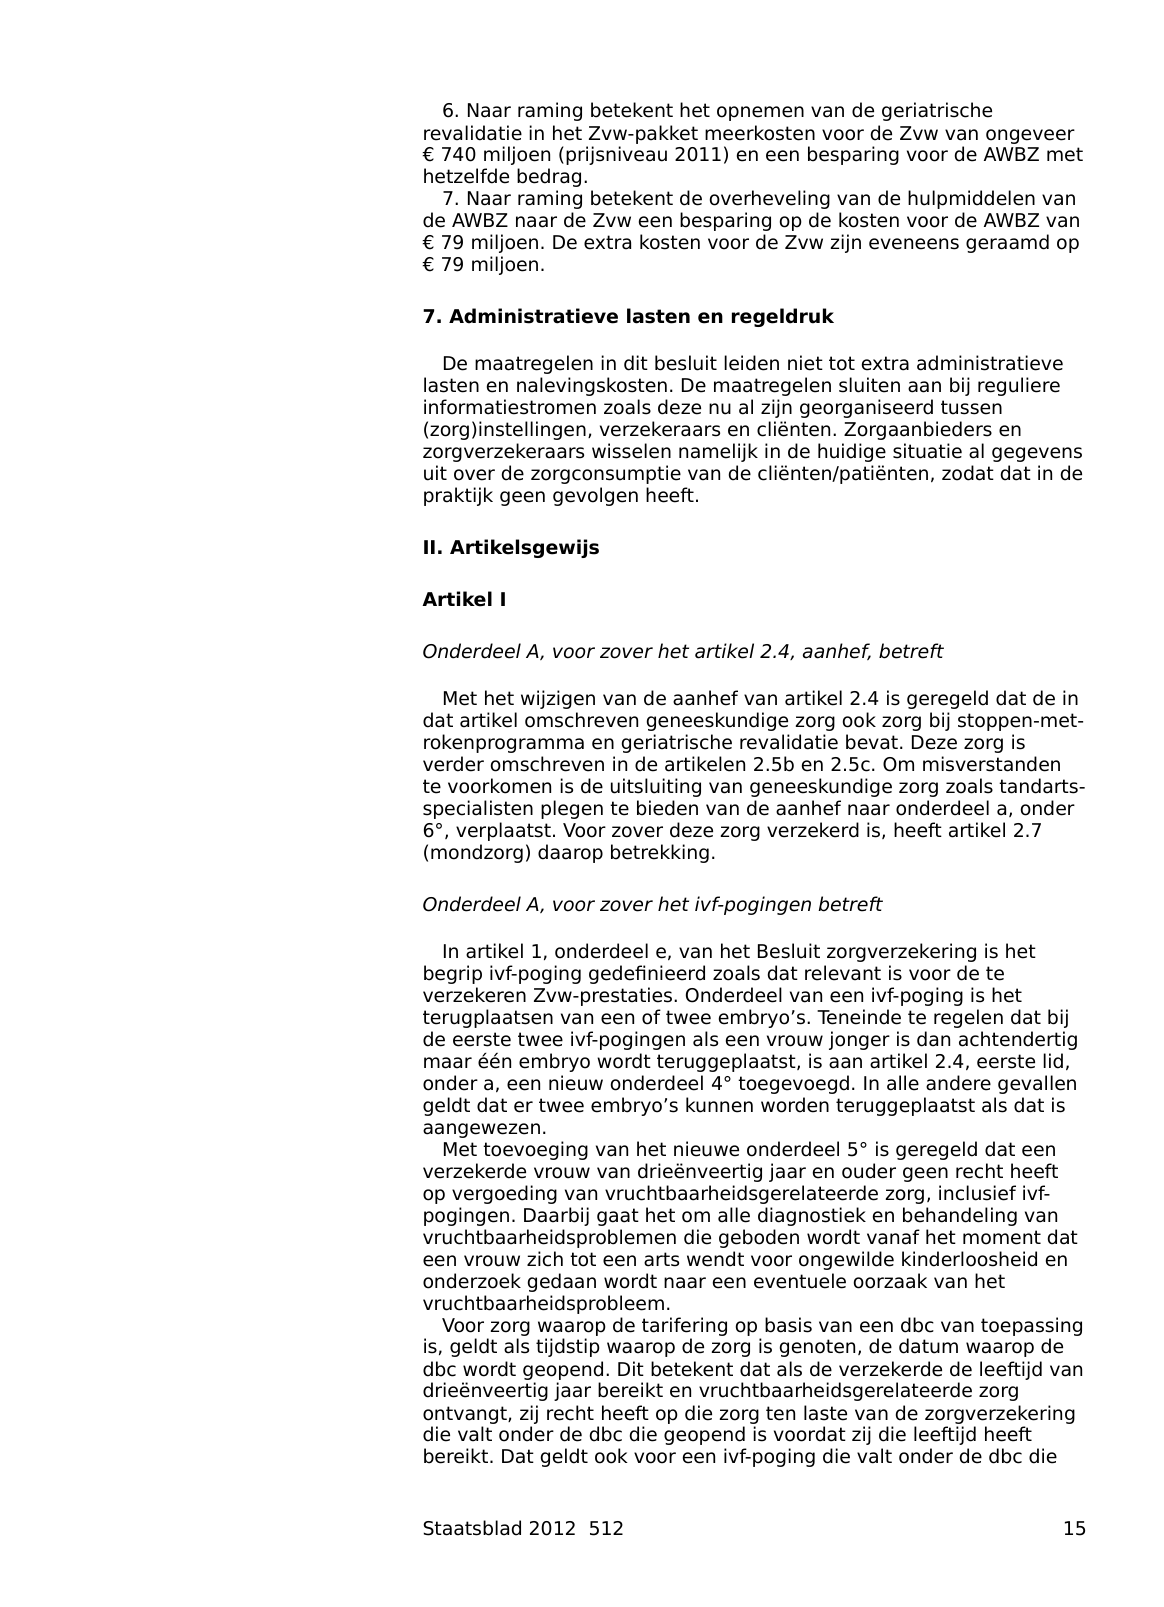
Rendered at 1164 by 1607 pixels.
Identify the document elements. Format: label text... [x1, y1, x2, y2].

text De maatregelen in dit besluit leiden niet tot extra administratieve lasten en nalevingskosten. De maatregelen sluiten aan bij reguliere informatiestromen zoals deze nu al zijn georganiseerd tussen (zorg)instellingen, verzekeraars en cliënten. Zorgaanbieders en zorgverzekeraars wisselen namelijk in de huidige situatie al gegevens uit over de zorgconsumptie van de cliënten/patiënten, zodat dat in de praktijk geen gevolgen heeft. [422, 353, 1087, 507]
subtitle Onderdeel A, voor zover het artikel 2.4, aanhef, betreft [422, 641, 1087, 663]
subtitle II. Artikelsgewijs [422, 537, 1087, 559]
text In artikel 1, onderdeel e, van het Besluit zorgverzekering is het begrip ivf-poging gedefinieerd zoals dat relevant is voor de te verzekeren Zvw-prestaties. Onderdeel van een ivf-poging is het terugplaatsen van een of twee embryo’s. Teneinde te regelen dat bij de eerste twee ivf-pogingen als een vrouw jonger is dan achtendertig maar één embryo wordt teruggeplaatst, is aan artikel 2.4, eerste lid, onder a, een nieuw onderdeel 4° toegevoegd. In alle andere gevallen geldt dat er twee embryo’s kunnen worden teruggeplaatst als dat is aangewezen. [422, 941, 1087, 1139]
subtitle Onderdeel A, voor zover het ivf-pogingen betreft [422, 894, 1087, 916]
subtitle 7. Administratieve lasten en regeldruk [422, 306, 1087, 328]
text Met het wijzigen van de aanhef van artikel 2.4 is geregeld dat de in dat artikel omschreven geneeskundige zorg ook zorg bij stoppen-met-rokenprogramma en geriatrische revalidatie bevat. Deze zorg is verder omschreven in de artikelen 2.5b en 2.5c. Om misverstanden te voorkomen is de uitsluiting van geneeskundige zorg zoals tandarts-specialisten plegen te bieden van de aanhef naar onderdeel a, onder 6°, verplaatst. Voor zover deze zorg verzekerd is, heeft artikel 2.7 (mondzorg) daarop betrekking. [422, 688, 1087, 864]
text Met toevoeging van het nieuwe onderdeel 5° is geregeld dat een verzekerde vrouw van drieënveertig jaar en ouder geen recht heeft op vergoeding van vruchtbaarheidsgerelateerde zorg, inclusief ivf-pogingen. Daarbij gaat het om alle diagnostiek en behandeling van vruchtbaarheidsproblemen die geboden wordt vanaf het moment dat een vrouw zich tot een arts wendt voor ongewilde kinderloosheid en onderzoek gedaan wordt naar een eventuele oorzaak van het vruchtbaarheidsprobleem. [422, 1139, 1087, 1314]
text 7. Naar raming betekent de overheveling van de hulpmiddelen van de AWBZ naar de Zvw een besparing op de kosten voor de AWBZ van € 79 miljoen. De extra kosten voor de Zvw zijn eveneens geraamd op € 79 miljoen. [422, 188, 1087, 276]
subtitle Artikel I [422, 589, 1087, 611]
text Voor zorg waarop de tarifering op basis van een dbc van toepassing is, geldt als tijdstip waarop de zorg is genoten, de datum waarop de dbc wordt geopend. Dit betekent dat als de verzekerde de leeftijd van drieënveertig jaar bereikt en vruchtbaarheidsgerelateerde zorg ontvangt, zij recht heeft op die zorg ten laste van de zorgverzekering die valt onder de dbc die geopend is voordat zij die leeftijd heeft bereikt. Dat geldt ook voor een ivf-poging die valt onder de dbc die [422, 1314, 1087, 1468]
text 6. Naar raming betekent het opnemen van de geriatrische revalidatie in het Zvw-pakket meerkosten voor de Zvw van ongeveer € 740 miljoen (prijsniveau 2011) en een besparing voor de AWBZ met hetzelfde bedrag. [422, 100, 1087, 188]
